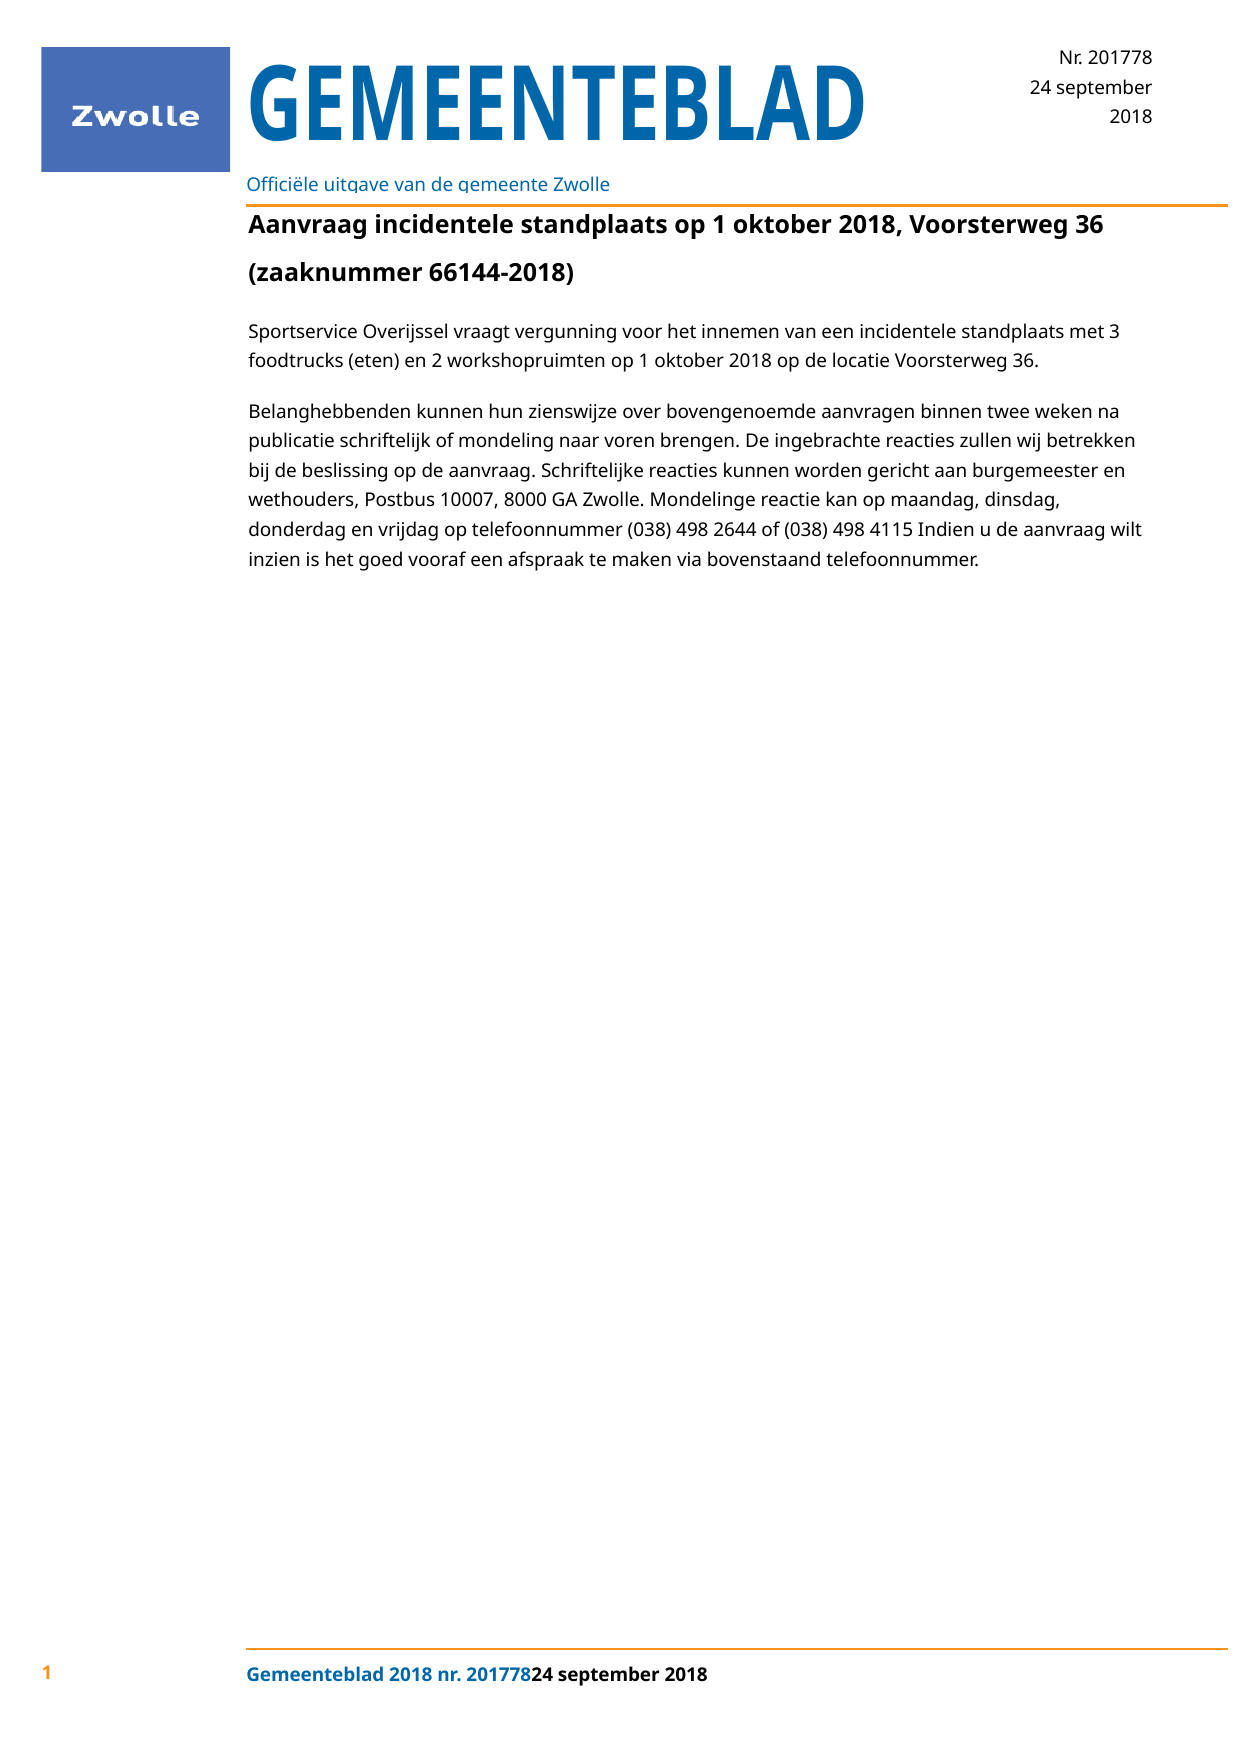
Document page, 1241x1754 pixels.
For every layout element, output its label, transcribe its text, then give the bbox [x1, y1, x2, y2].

text Aanvraag incidentele standplaats op 1 oktober 2018, Voorsterweg 36 (zaaknummer 66144-2018) [248, 207, 1152, 288]
text Belanghebbenden kunnen hun zienswijze over bovengenoemde aanvragen binnen twee weken na publicatie schriftelijk of mondeling naar voren brengen. De ingebrachte reacties zullen wij betrekken bij de beslissing op de aanvraag. Schriftelijke reacties kunnen worden gericht aan burgemeester en wethouders, Postbus 10007, 8000 GA Zwolle. Mondelinge reactie kan op maandag, dinsdag, donderdag en vrijdag op telefoonnummer (038) 498 2644 of (038) 498 4115 Indien u de aanvraag wilt inzien is het goed vooraf een afspraak te maken via bovenstaand telefoonnummer. [248, 398, 1152, 572]
picture [41, 47, 231, 172]
text Sportservice Overijssel vraagt vergunning voor het innemen van een incidentele standplaats met 3 foodtrucks (eten) en 2 workshopruimten op 1 oktober 2018 op de locatie Voorsterweg 36. [248, 318, 1152, 373]
